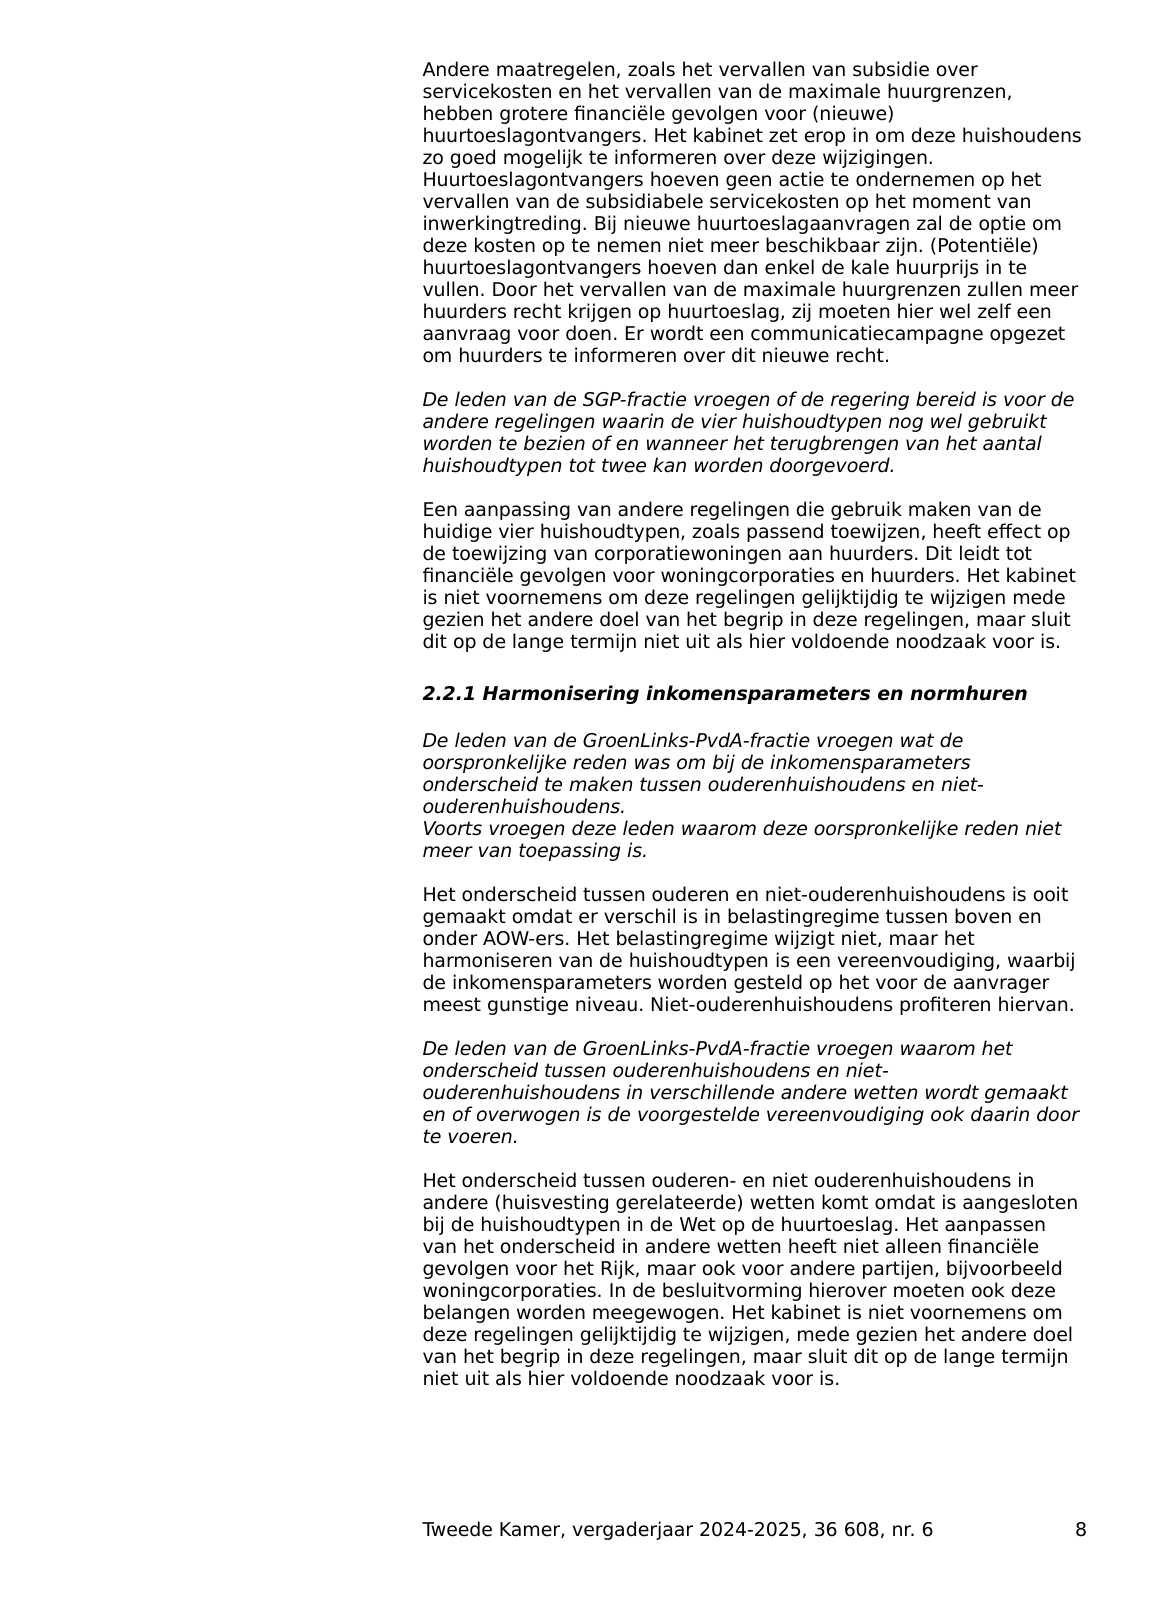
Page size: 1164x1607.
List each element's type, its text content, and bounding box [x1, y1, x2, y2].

text De leden van de SGP-fractie vroegen of de regering bereid is voor de andere regelingen waarin de vier huishoudtypen nog wel gebruikt worden te bezien of en wanneer het terugbrengen van het aantal huishoudtypen tot twee kan worden doorgevoerd. [422, 389, 1087, 477]
text De leden van de GroenLinks-PvdA-fractie vroegen wat de oorspronkelijke reden was om bij de inkomensparameters onderscheid te maken tussen ouderenhuishoudens en niet-ouderenhuishoudens. [422, 730, 1087, 818]
text Voorts vroegen deze leden waarom deze oorspronkelijke reden niet meer van toepassing is. [422, 818, 1087, 862]
text Het onderscheid tussen ouderen- en niet ouderenhuishoudens in andere (huisvesting gerelateerde) wetten komt omdat is aangesloten bij de huishoudtypen in de Wet op de huurtoeslag. Het aanpassen van het onderscheid in andere wetten heeft niet alleen financiële gevolgen voor het Rijk, maar ook voor andere partijen, bijvoorbeeld woningcorporaties. In de besluitvorming hierover moeten ook deze belangen worden meegewogen. Het kabinet is niet voornemens om deze regelingen gelijktijdig te wijzigen, mede gezien het andere doel van het begrip in deze regelingen, maar sluit dit op de lange termijn niet uit als hier voldoende noodzaak voor is. [422, 1170, 1087, 1390]
text Andere maatregelen, zoals het vervallen van subsidie over servicekosten en het vervallen van de maximale huurgrenzen, hebben grotere financiële gevolgen voor (nieuwe) huurtoeslagontvangers. Het kabinet zet erop in om deze huishoudens zo goed mogelijk te informeren over deze wijzigingen. Huurtoeslagontvangers hoeven geen actie te ondernemen op het vervallen van de subsidiabele servicekosten op het moment van inwerkingtreding. Bij nieuwe huurtoeslagaanvragen zal de optie om deze kosten op te nemen niet meer beschikbaar zijn. (Potentiële) huurtoeslagontvangers hoeven dan enkel de kale huurprijs in te vullen. Door het vervallen van de maximale huurgrenzen zullen meer huurders recht krijgen op huurtoeslag, zij moeten hier wel zelf een aanvraag voor doen. Er wordt een communicatiecampagne opgezet om huurders te informeren over dit nieuwe recht. [422, 59, 1087, 367]
text Het onderscheid tussen ouderen en niet-ouderenhuishoudens is ooit gemaakt omdat er verschil is in belastingregime tussen boven en onder AOW-ers. Het belastingregime wijzigt niet, maar het harmoniseren van de huishoudtypen is een vereenvoudiging, waarbij de inkomensparameters worden gesteld op het voor de aanvrager meest gunstige niveau. Niet-ouderenhuishoudens profiteren hiervan. [422, 884, 1087, 1016]
text De leden van de GroenLinks-PvdA-fractie vroegen waarom het onderscheid tussen ouderenhuishoudens en niet-ouderenhuishoudens in verschillende andere wetten wordt gemaakt en of overwogen is de voorgestelde vereenvoudiging ook daarin door te voeren. [422, 1038, 1087, 1148]
subtitle 2.2.1 Harmonisering inkomensparameters en normhuren [422, 683, 1087, 705]
text Een aanpassing van andere regelingen die gebruik maken van de huidige vier huishoudtypen, zoals passend toewijzen, heeft effect op de toewijzing van corporatiewoningen aan huurders. Dit leidt tot financiële gevolgen voor woningcorporaties en huurders. Het kabinet is niet voornemens om deze regelingen gelijktijdig te wijzigen mede gezien het andere doel van het begrip in deze regelingen, maar sluit dit op de lange termijn niet uit als hier voldoende noodzaak voor is. [422, 499, 1087, 653]
